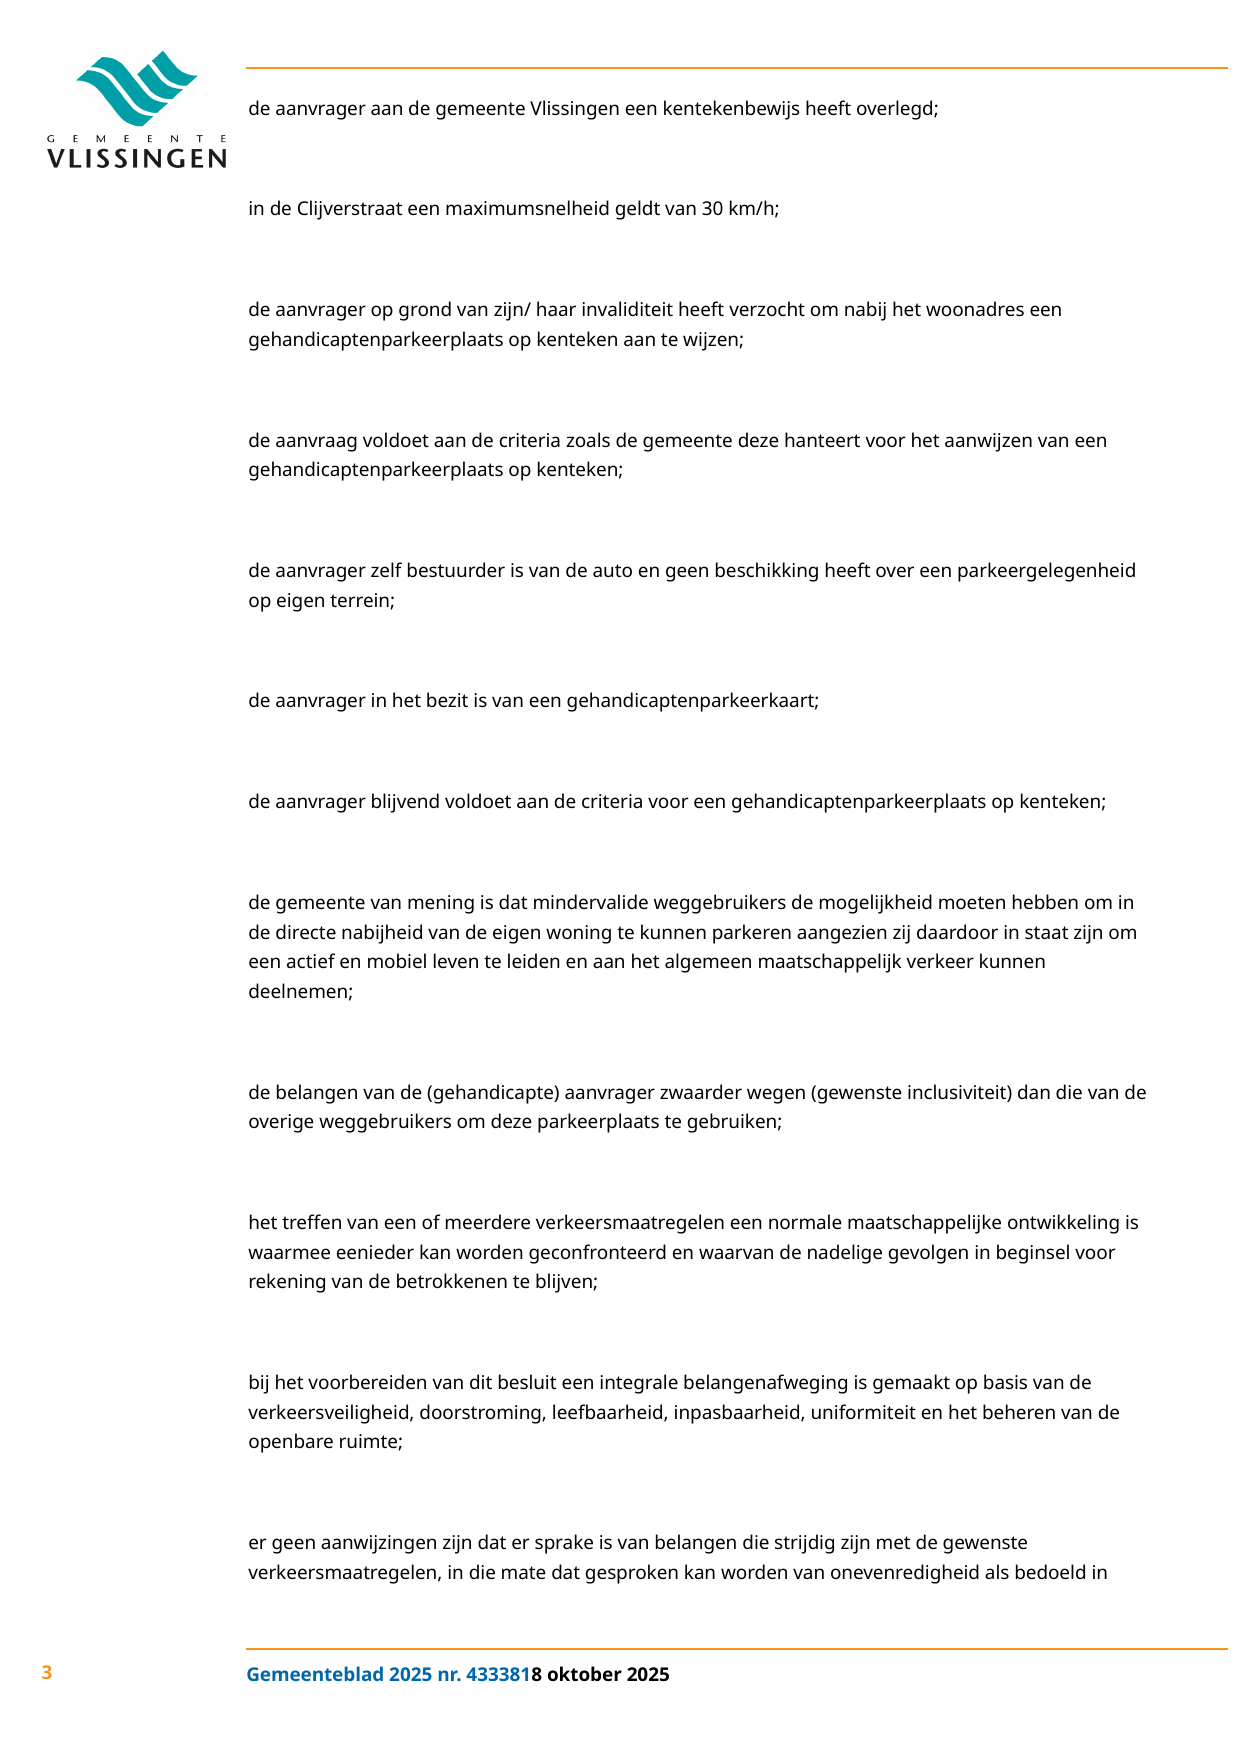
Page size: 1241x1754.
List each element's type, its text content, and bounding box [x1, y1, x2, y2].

text de aanvrager op grond van zijn/ haar invaliditeit heeft verzocht om nabij het woonadres een gehandicaptenparkeerplaats op kenteken aan te wijzen; [248, 296, 1152, 352]
text er geen aanwijzingen zijn dat er sprake is van belangen die strijdig zijn met de gewenste verkeersmaatregelen, in die mate dat gesproken kan worden van onevenredigheid als bedoeld in [248, 1529, 1152, 1585]
text bij het voorbereiden van dit besluit een integrale belangenafweging is gemaakt op basis van de verkeersveiligheid, doorstroming, leefbaarheid, inpasbaarheid, uniformiteit en het beheren van de openbare ruimte; [248, 1369, 1152, 1454]
text de belangen van de (gehandicapte) aanvrager zwaarder wegen (gewenste inclusiviteit) dan die van de overige weggebruikers om deze parkeerplaats te gebruiken; [248, 1079, 1152, 1134]
text de gemeente van mening is dat mindervalide weggebruikers de mogelijkheid moeten hebben om in de directe nabijheid van de eigen woning te kunnen parkeren aangezien zij daardoor in staat zijn om een actief en mobiel leven te leiden en aan het algemeen maatschappelijk verkeer kunnen deelnemen; [248, 889, 1152, 1004]
text de aanvrager aan de gemeente Vlissingen een kentekenbewijs heeft overlegd; [248, 95, 1152, 121]
text het treffen van een of meerdere verkeersmaatregelen een normale maatschappelijke ontwikkeling is waarmee eenieder kan worden geconfronteerd en waarvan de nadelige gevolgen in beginsel voor rekening van de betrokkenen te blijven; [248, 1209, 1152, 1294]
picture [41, 47, 231, 172]
text in de Clijverstraat een maximumsnelheid geldt van 30 km/h; [248, 196, 1152, 221]
text de aanvraag voldoet aan de criteria zoals de gemeente deze hanteert voor het aanwijzen van een gehandicaptenparkeerplaats op kenteken; [248, 427, 1152, 482]
text de aanvrager zelf bestuurder is van de auto en geen beschikking heeft over een parkeergelegenheid op eigen terrein; [248, 557, 1152, 613]
text de aanvrager in het bezit is van een gehandicaptenparkeerkaart; [248, 688, 1152, 713]
text de aanvrager blijvend voldoet aan de criteria voor een gehandicaptenparkeerplaats op kenteken; [248, 788, 1152, 814]
